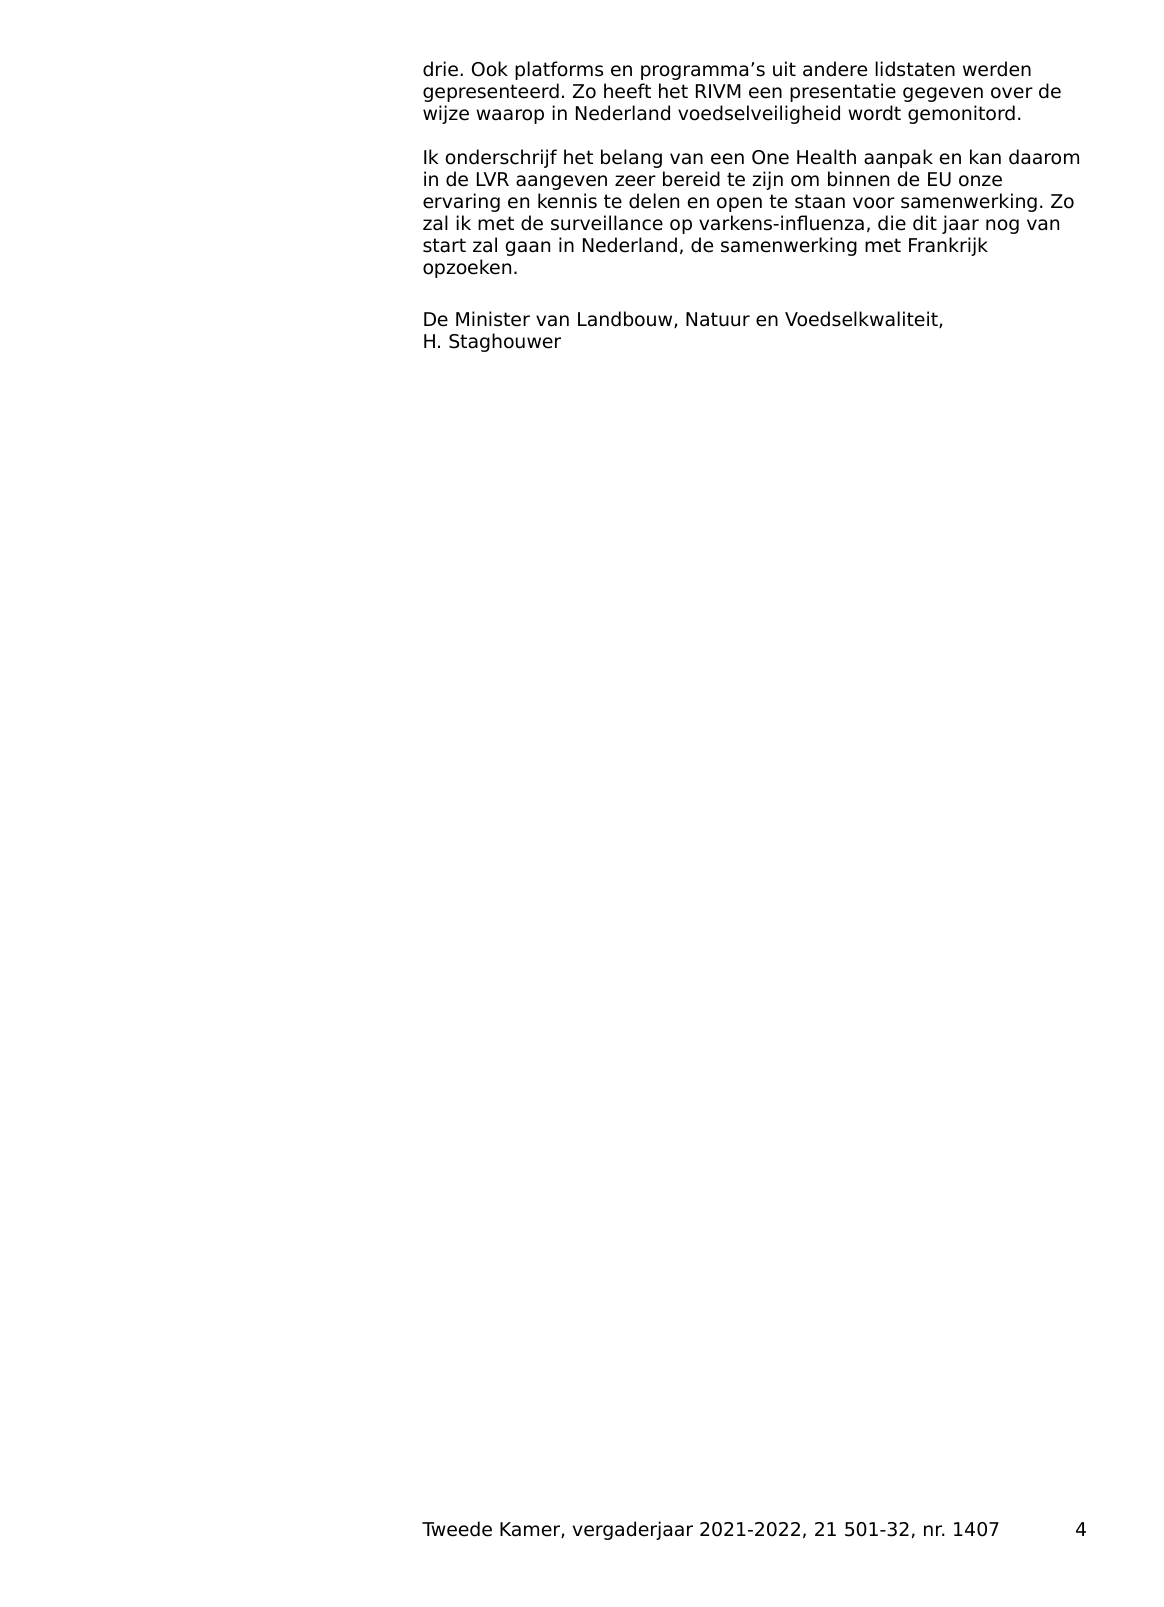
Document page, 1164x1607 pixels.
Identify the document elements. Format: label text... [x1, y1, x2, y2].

text drie. Ook platforms en programma’s uit andere lidstaten werden gepresenteerd. Zo heeft het RIVM een presentatie gegeven over de wijze waarop in Nederland voedselveiligheid wordt gemonitord. [422, 59, 1087, 125]
text De Minister van Landbouw, Natuur en Voedselkwaliteit, H. Staghouwer [422, 309, 1087, 353]
text Ik onderschrijf het belang van een One Health aanpak en kan daarom in de LVR aangeven zeer bereid te zijn om binnen de EU onze ervaring en kennis te delen en open te staan voor samenwerking. Zo zal ik met de surveillance op varkens-influenza, die dit jaar nog van start zal gaan in Nederland, de samenwerking met Frankrijk opzoeken. [422, 147, 1087, 279]
